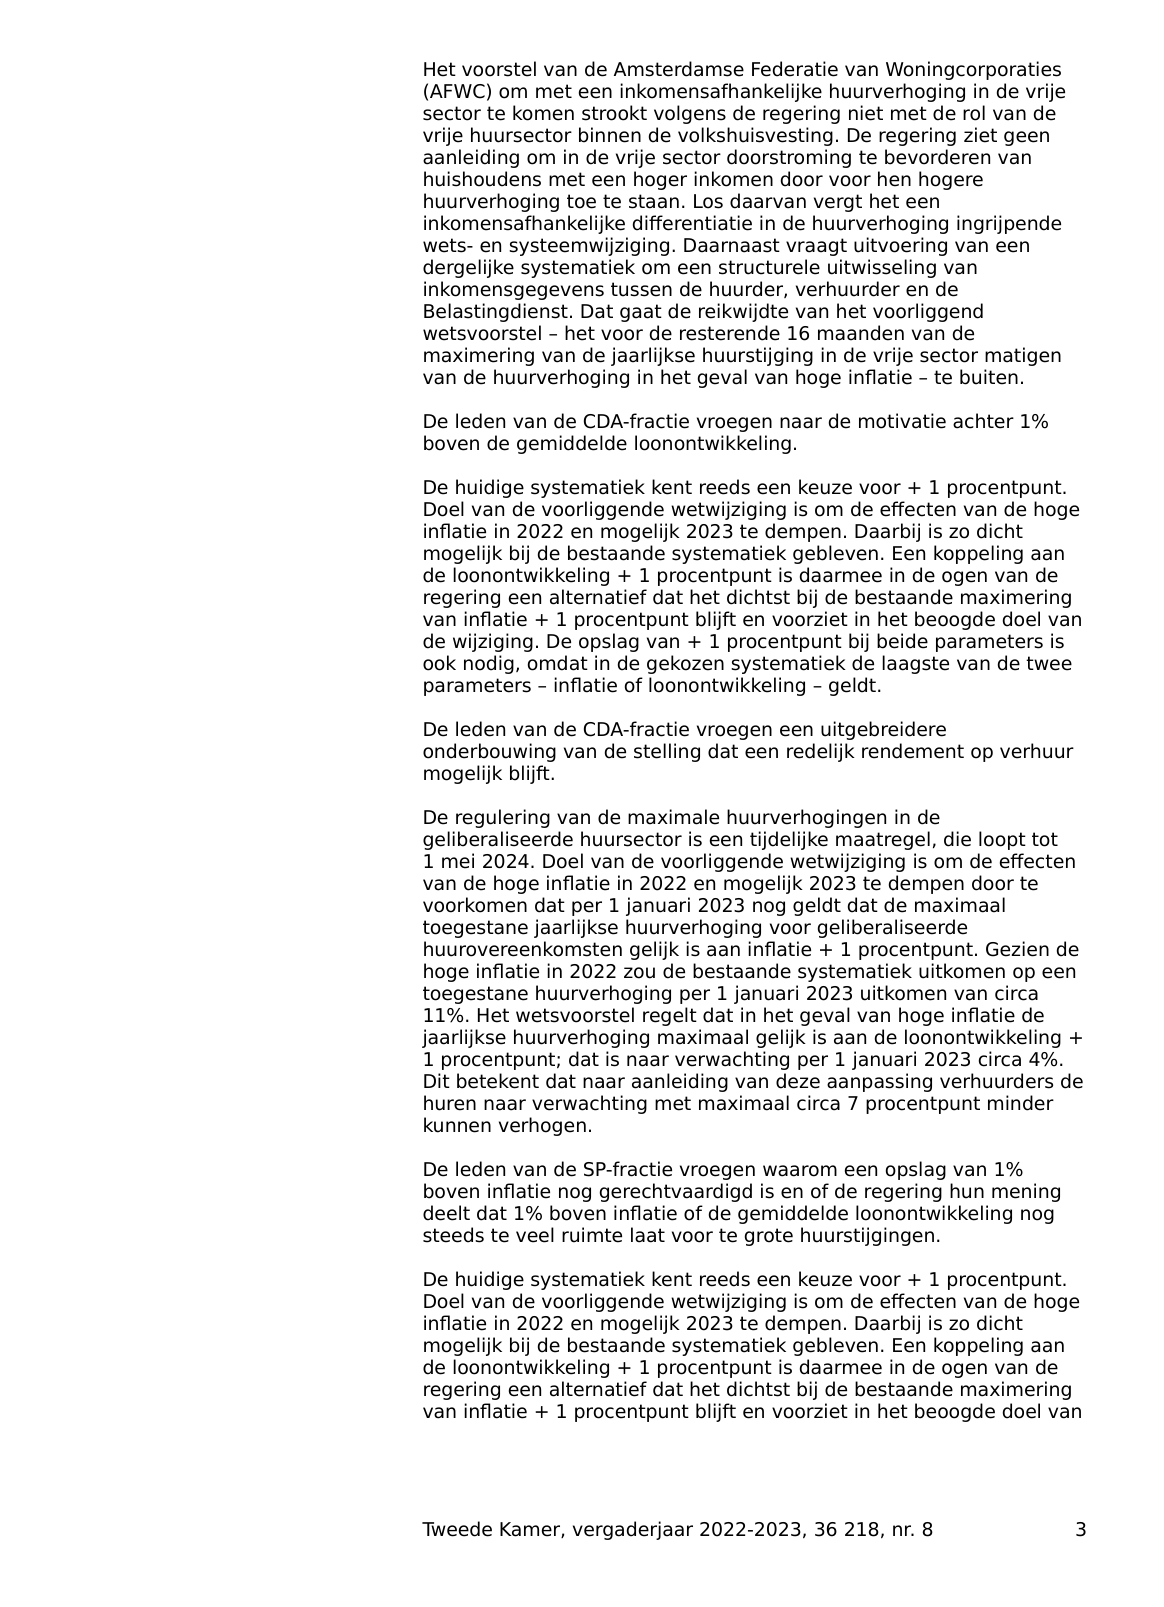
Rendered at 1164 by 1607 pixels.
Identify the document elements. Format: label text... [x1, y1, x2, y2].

text De huidige systematiek kent reeds een keuze voor + 1 procentpunt. Doel van de voorliggende wetwijziging is om de effecten van de hoge inflatie in 2022 en mogelijk 2023 te dempen. Daarbij is zo dicht mogelijk bij de bestaande systematiek gebleven. Een koppeling aan de loonontwikkeling + 1 procentpunt is daarmee in de ogen van de regering een alternatief dat het dichtst bij de bestaande maximering van inflatie + 1 procentpunt blijft en voorziet in het beoogde doel van [422, 1269, 1087, 1423]
text Het voorstel van de Amsterdamse Federatie van Woningcorporaties (AFWC) om met een inkomensafhankelijke huurverhoging in de vrije sector te komen strookt volgens de regering niet met de rol van de vrije huursector binnen de volkshuisvesting. De regering ziet geen aanleiding om in de vrije sector doorstroming te bevorderen van huishoudens met een hoger inkomen door voor hen hogere huurverhoging toe te staan. Los daarvan vergt het een inkomensafhankelijke differentiatie in de huurverhoging ingrijpende wets- en systeemwijziging. Daarnaast vraagt uitvoering van een dergelijke systematiek om een structurele uitwisseling van inkomensgegevens tussen de huurder, verhuurder en de Belastingdienst. Dat gaat de reikwijdte van het voorliggend wetsvoorstel – het voor de resterende 16 maanden van de maximering van de jaarlijkse huurstijging in de vrije sector matigen van de huurverhoging in het geval van hoge inflatie – te buiten. [422, 59, 1087, 389]
text De huidige systematiek kent reeds een keuze voor + 1 procentpunt. Doel van de voorliggende wetwijziging is om de effecten van de hoge inflatie in 2022 en mogelijk 2023 te dempen. Daarbij is zo dicht mogelijk bij de bestaande systematiek gebleven. Een koppeling aan de loonontwikkeling + 1 procentpunt is daarmee in de ogen van de regering een alternatief dat het dichtst bij de bestaande maximering van inflatie + 1 procentpunt blijft en voorziet in het beoogde doel van de wijziging. De opslag van + 1 procentpunt bij beide parameters is ook nodig, omdat in de gekozen systematiek de laagste van de twee parameters – inflatie of loonontwikkeling – geldt. [422, 477, 1087, 697]
text De regulering van de maximale huurverhogingen in de geliberaliseerde huursector is een tijdelijke maatregel, die loopt tot 1 mei 2024. Doel van de voorliggende wetwijziging is om de effecten van de hoge inflatie in 2022 en mogelijk 2023 te dempen door te voorkomen dat per 1 januari 2023 nog geldt dat de maximaal toegestane jaarlijkse huurverhoging voor geliberaliseerde huurovereenkomsten gelijk is aan inflatie + 1 procentpunt. Gezien de hoge inflatie in 2022 zou de bestaande systematiek uitkomen op een toegestane huurverhoging per 1 januari 2023 uitkomen van circa 11%. Het wetsvoorstel regelt dat in het geval van hoge inflatie de jaarlijkse huurverhoging maximaal gelijk is aan de loonontwikkeling + 1 procentpunt; dat is naar verwachting per 1 januari 2023 circa 4%. Dit betekent dat naar aanleiding van deze aanpassing verhuurders de huren naar verwachting met maximaal circa 7 procentpunt minder kunnen verhogen. [422, 807, 1087, 1137]
text De leden van de CDA-fractie vroegen naar de motivatie achter 1% boven de gemiddelde loonontwikkeling. [422, 411, 1087, 455]
text De leden van de SP-fractie vroegen waarom een opslag van 1% boven inflatie nog gerechtvaardigd is en of de regering hun mening deelt dat 1% boven inflatie of de gemiddelde loonontwikkeling nog steeds te veel ruimte laat voor te grote huurstijgingen. [422, 1159, 1087, 1247]
text De leden van de CDA-fractie vroegen een uitgebreidere onderbouwing van de stelling dat een redelijk rendement op verhuur mogelijk blijft. [422, 719, 1087, 785]
